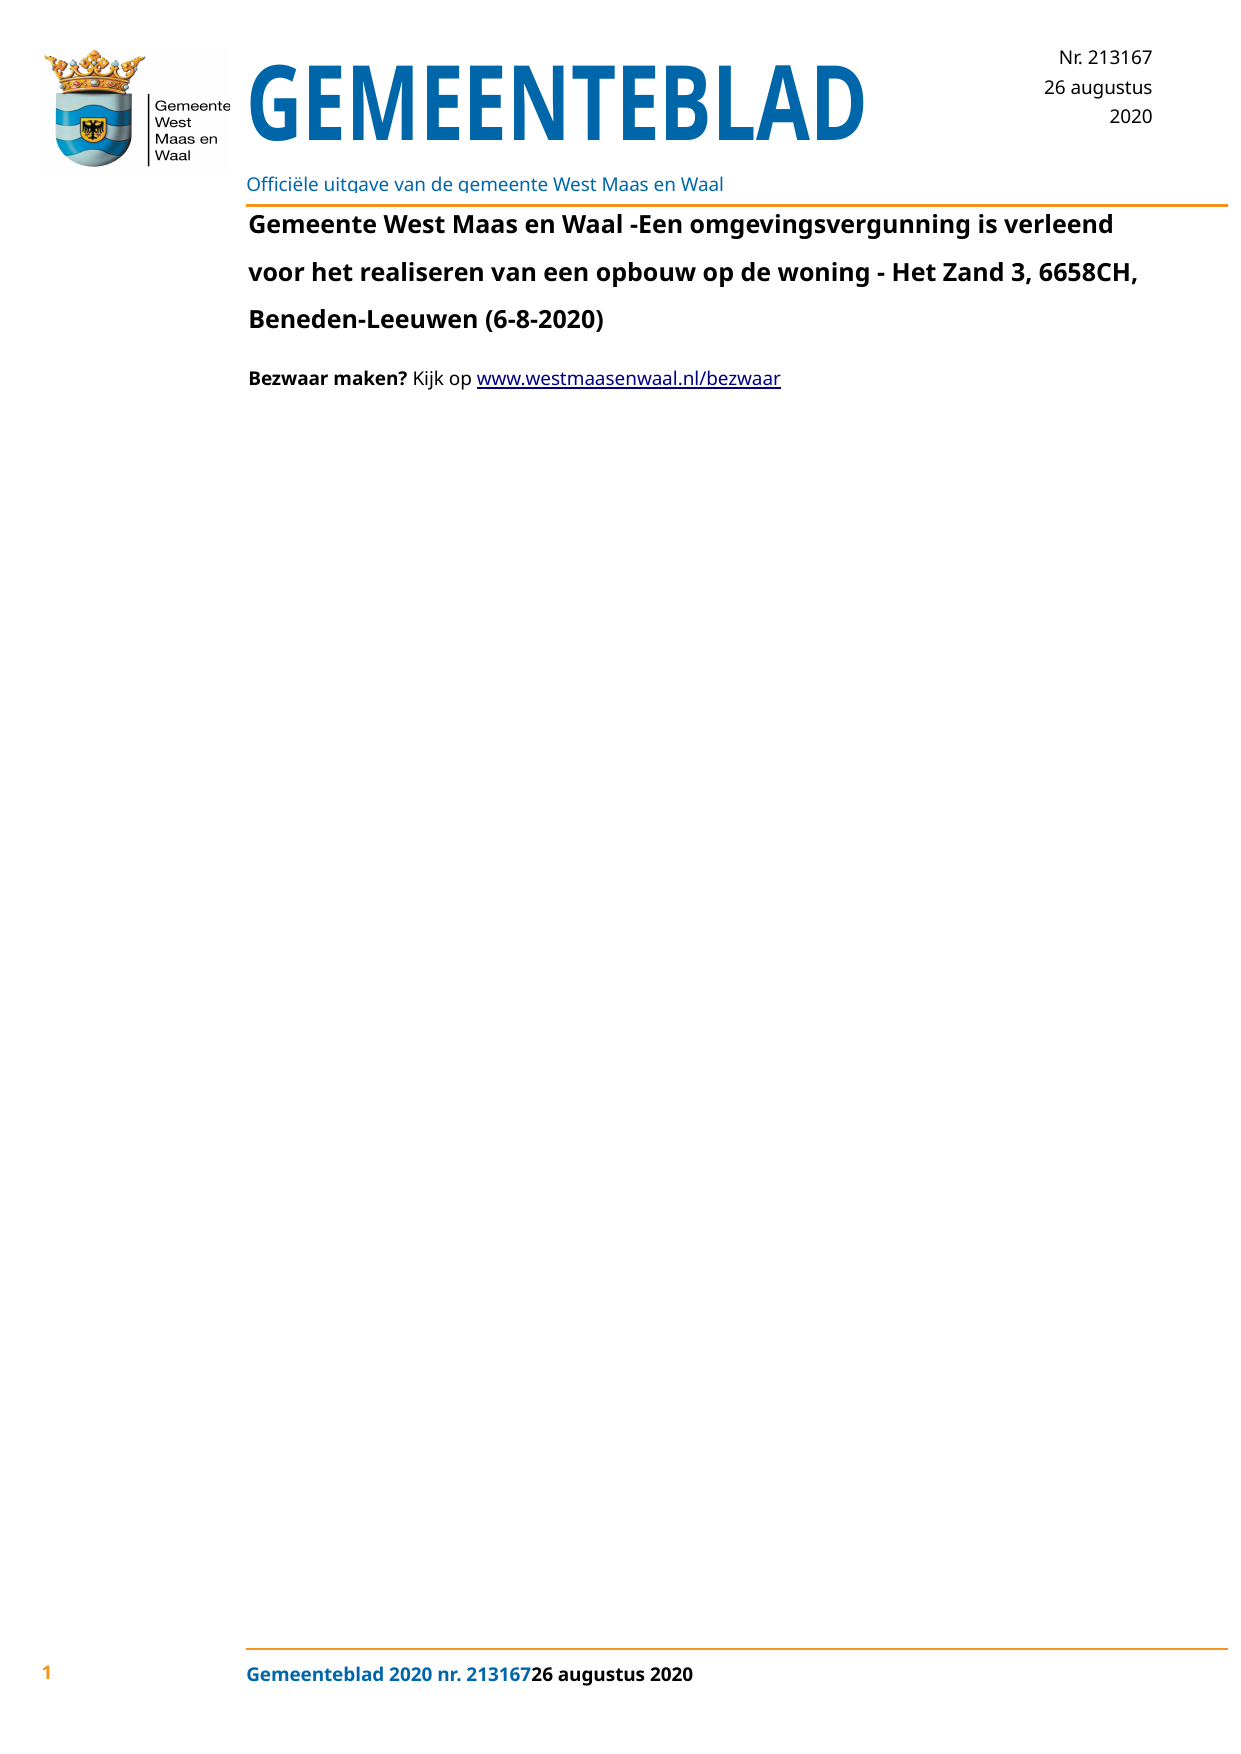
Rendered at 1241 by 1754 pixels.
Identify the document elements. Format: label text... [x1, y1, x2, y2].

picture [41, 47, 231, 172]
text Bezwaar maken? Kijk op www.westmaasenwaal.nl/bezwaar [248, 366, 1152, 391]
text Gemeente West Maas en Waal -Een omgevingsvergunning is verleend voor het realiseren van een opbouw op de woning - Het Zand 3, 6658CH, Beneden-Leeuwen (6-8-2020) [248, 207, 1152, 336]
